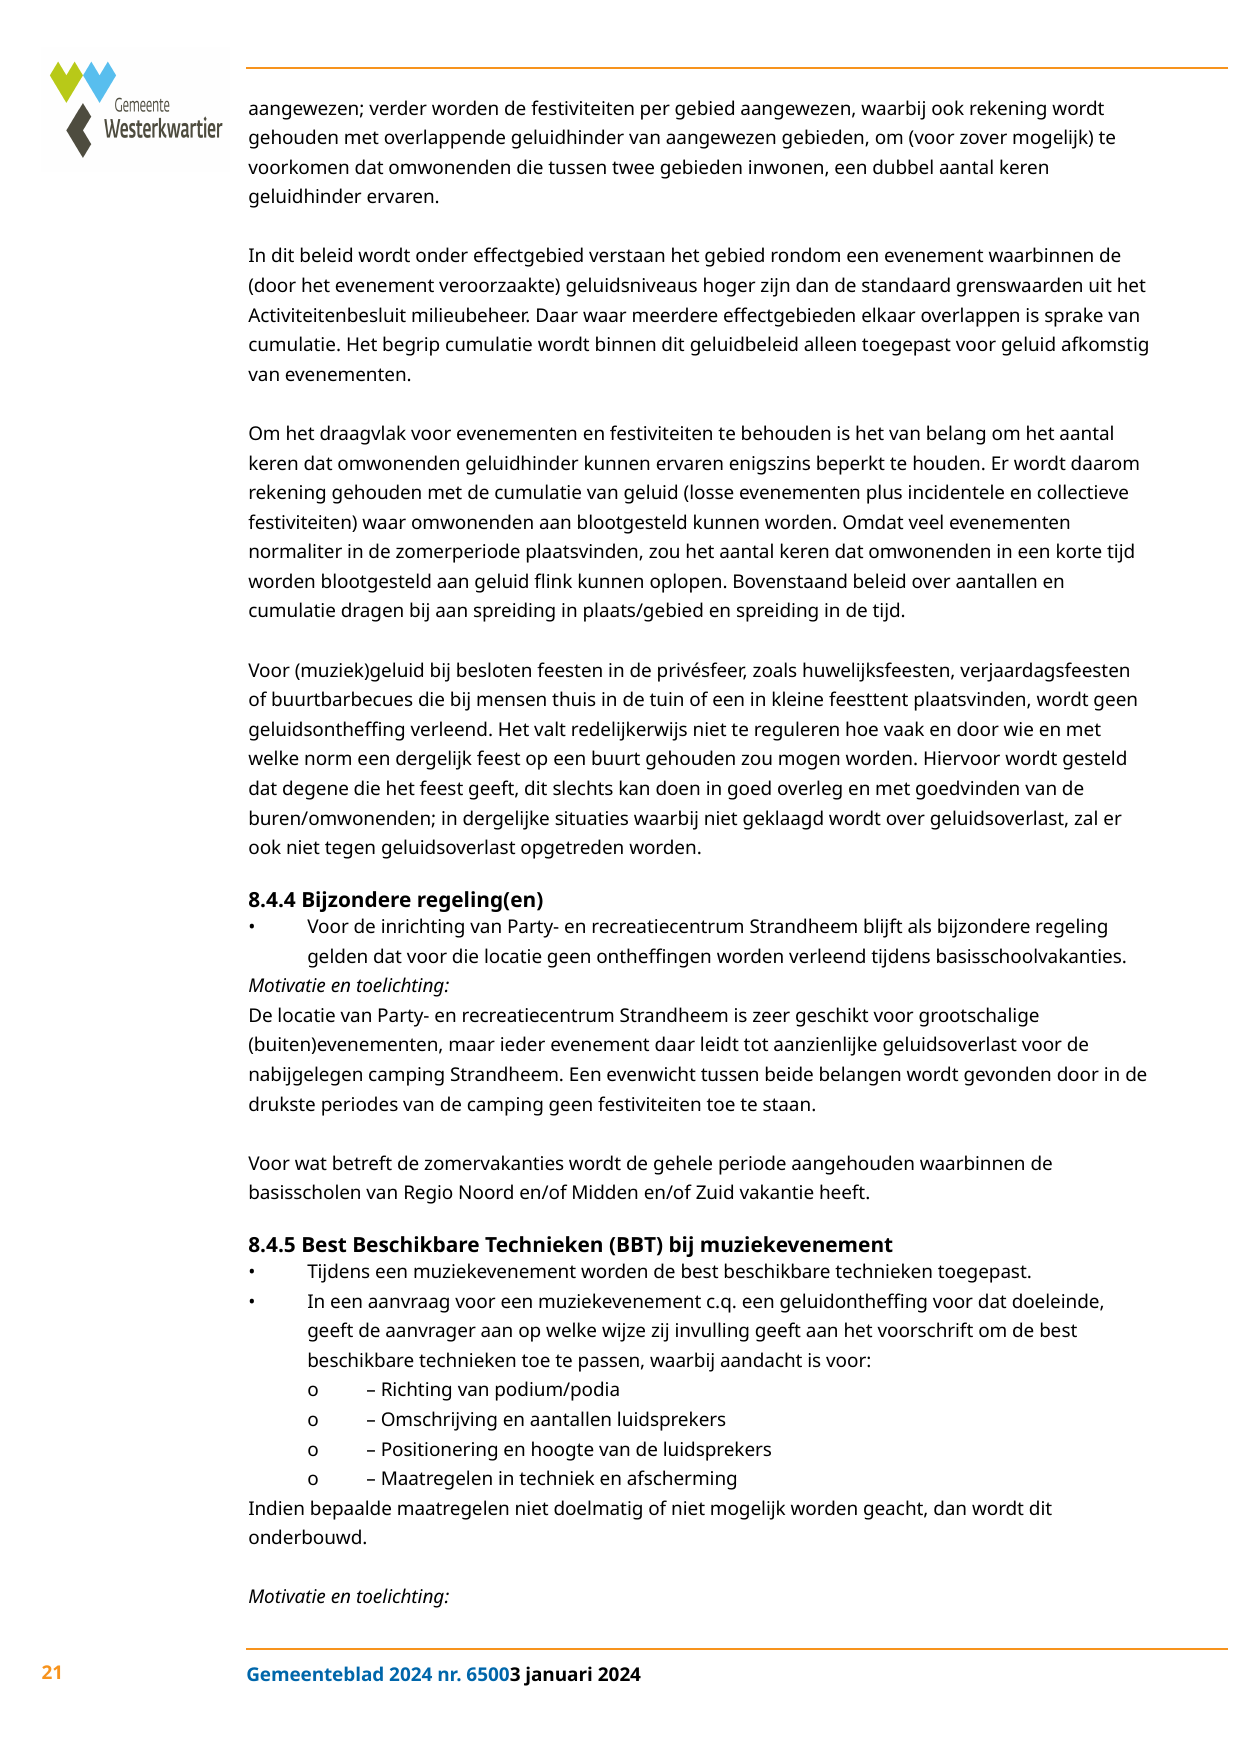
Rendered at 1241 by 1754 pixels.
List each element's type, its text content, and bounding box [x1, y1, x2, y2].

list – Positionering en hoogte van de luidsprekers [307, 1436, 1152, 1462]
text Voor (muziek)geluid bij besloten feesten in de privésfeer, zoals huwelijksfeesten, verjaardagsfeesten of buurtbarbecues die bij mensen thuis in de tuin of een in kleine feesttent plaatsvinden, wordt geen geluidsontheffing verleend. Het valt redelijkerwijs niet te reguleren hoe vaak en door wie en met welke norm een dergelijk feest op een buurt gehouden zou mogen worden. Hiervoor wordt gesteld dat degene die het feest geeft, dit slechts kan doen in goed overleg en met goedvinden van de buren/omwonenden; in dergelijke situaties waarbij niet geklaagd wordt over geluidsoverlast, zal er ook niet tegen geluidsoverlast opgetreden worden. [248, 657, 1152, 860]
list Voor de inrichting van Party- en recreatiecentrum Strandheem blijft als bijzondere regeling gelden dat voor die locatie geen ontheffingen worden verleend tijdens basisschoolvakanties. [248, 913, 1152, 968]
list – Richting van podium/podia [307, 1377, 1152, 1402]
text Motivatie en toelichting: [248, 1584, 1152, 1609]
text Indien bepaalde maatregelen niet doelmatig of niet mogelijk worden geacht, dan wordt dit onderbouwd. [248, 1495, 1152, 1550]
list In een aanvraag voor een muziekevenement c.q. een geluidontheffing voor dat doeleinde, geeft de aanvrager aan op welke wijze zij invulling geeft aan het voorschrift om de best beschikbare technieken toe te passen, waarbij aandacht is voor: [248, 1288, 1152, 1373]
text De locatie van Party- en recreatiecentrum Strandheem is zeer geschikt voor grootschalige (buiten)evenementen, maar ieder evenement daar leidt tot aanzienlijke geluidsoverlast voor de nabijgelegen camping Strandheem. Een evenwicht tussen beide belangen wordt gevonden door in de drukste periodes van de camping geen festiviteiten toe te staan. [248, 1002, 1152, 1116]
text Om het draagvlak voor evenementen en festiviteiten te behouden is het van belang om het aantal keren dat omwonenden geluidhinder kunnen ervaren enigszins beperkt te houden. Er wordt daarom rekening gehouden met de cumulatie van geluid (losse evenementen plus incidentele en collectieve festiviteiten) waar omwonenden aan blootgesteld kunnen worden. Omdat veel evenementen normaliter in de zomerperiode plaatsvinden, zou het aantal keren dat omwonenden in een korte tijd worden blootgesteld aan geluid flink kunnen oplopen. Bovenstaand beleid over aantallen en cumulatie dragen bij aan spreiding in plaats/gebied en spreiding in de tijd. [248, 420, 1152, 623]
list – Maatregelen in techniek en afscherming [307, 1465, 1152, 1491]
text Voor wat betreft de zomervakanties wordt de gehele periode aangehouden waarbinnen de basisscholen van Regio Noord en/of Midden en/of Zuid vakantie heeft. [248, 1150, 1152, 1205]
text 8.4.4 Bijzondere regeling(en) [248, 885, 1152, 913]
text In dit beleid wordt onder effectgebied verstaan het gebied rondom een evenement waarbinnen de (door het evenement veroorzaakte) geluidsniveaus hoger zijn dan de standaard grenswaarden uit het Activiteitenbesluit milieubeheer. Daar waar meerdere effectgebieden elkaar overlappen is sprake van cumulatie. Het begrip cumulatie wordt binnen dit geluidbeleid alleen toegepast voor geluid afkomstig van evenementen. [248, 243, 1152, 387]
text 8.4.5 Best Beschikbare Technieken (BBT) bij muziekevenement [248, 1230, 1152, 1258]
picture [41, 47, 231, 172]
list – Omschrijving en aantallen luidsprekers [307, 1406, 1152, 1432]
text aangewezen; verder worden de festiviteiten per gebied aangewezen, waarbij ook rekening wordt gehouden met overlappende geluidhinder van aangewezen gebieden, om (voor zover mogelijk) te voorkomen dat omwonenden die tussen twee gebieden inwonen, een dubbel aantal keren geluidhinder ervaren. [248, 95, 1152, 209]
text Motivatie en toelichting: [248, 972, 1152, 998]
list Tijdens een muziekevenement worden de best beschikbare technieken toegepast. [248, 1258, 1152, 1284]
